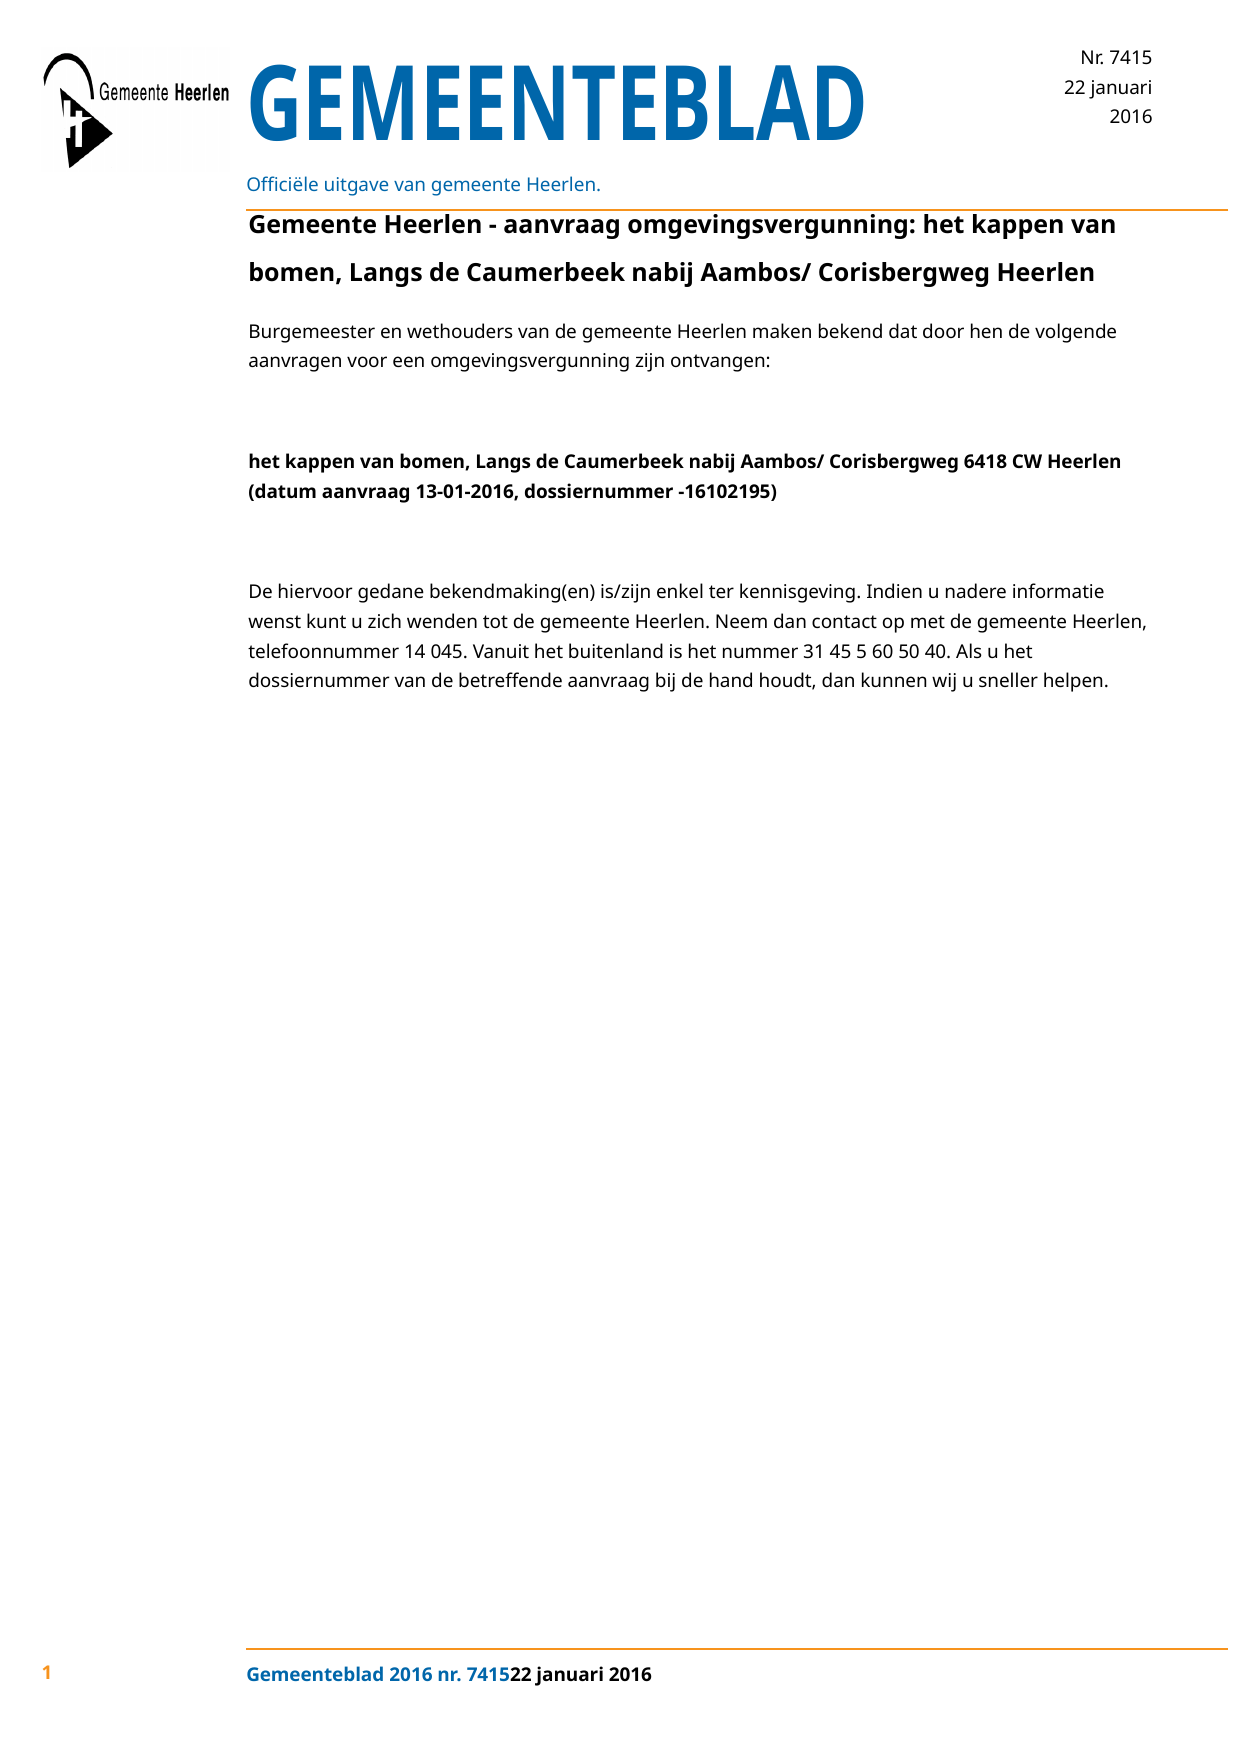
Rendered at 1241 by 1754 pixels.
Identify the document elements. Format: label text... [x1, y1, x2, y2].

text De hiervoor gedane bekendmaking(en) is/zijn enkel ter kennisgeving. Indien u nadere informatie wenst kunt u zich wenden tot de gemeente Heerlen. Neem dan contact op met de gemeente Heerlen, telefoonnummer 14 045. Vanuit het buitenland is het nummer 31 45 5 60 50 40. Als u het dossiernummer van de betreffende aanvraag bij de hand houdt, dan kunnen wij u sneller helpen. [248, 579, 1152, 693]
text Gemeente Heerlen - aanvraag omgevingsvergunning: het kappen van bomen, Langs de Caumerbeek nabij Aambos/ Corisbergweg Heerlen [248, 211, 1152, 288]
text Burgemeester en wethouders van de gemeente Heerlen maken bekend dat door hen de volgende aanvragen voor een omgevingsvergunning zijn ontvangen: [248, 318, 1152, 373]
text het kappen van bomen, Langs de Caumerbeek nabij Aambos/ Corisbergweg 6418 CW Heerlen (datum aanvraag 13-01-2016, dossiernummer -16102195) [248, 448, 1152, 504]
picture [41, 47, 231, 172]
